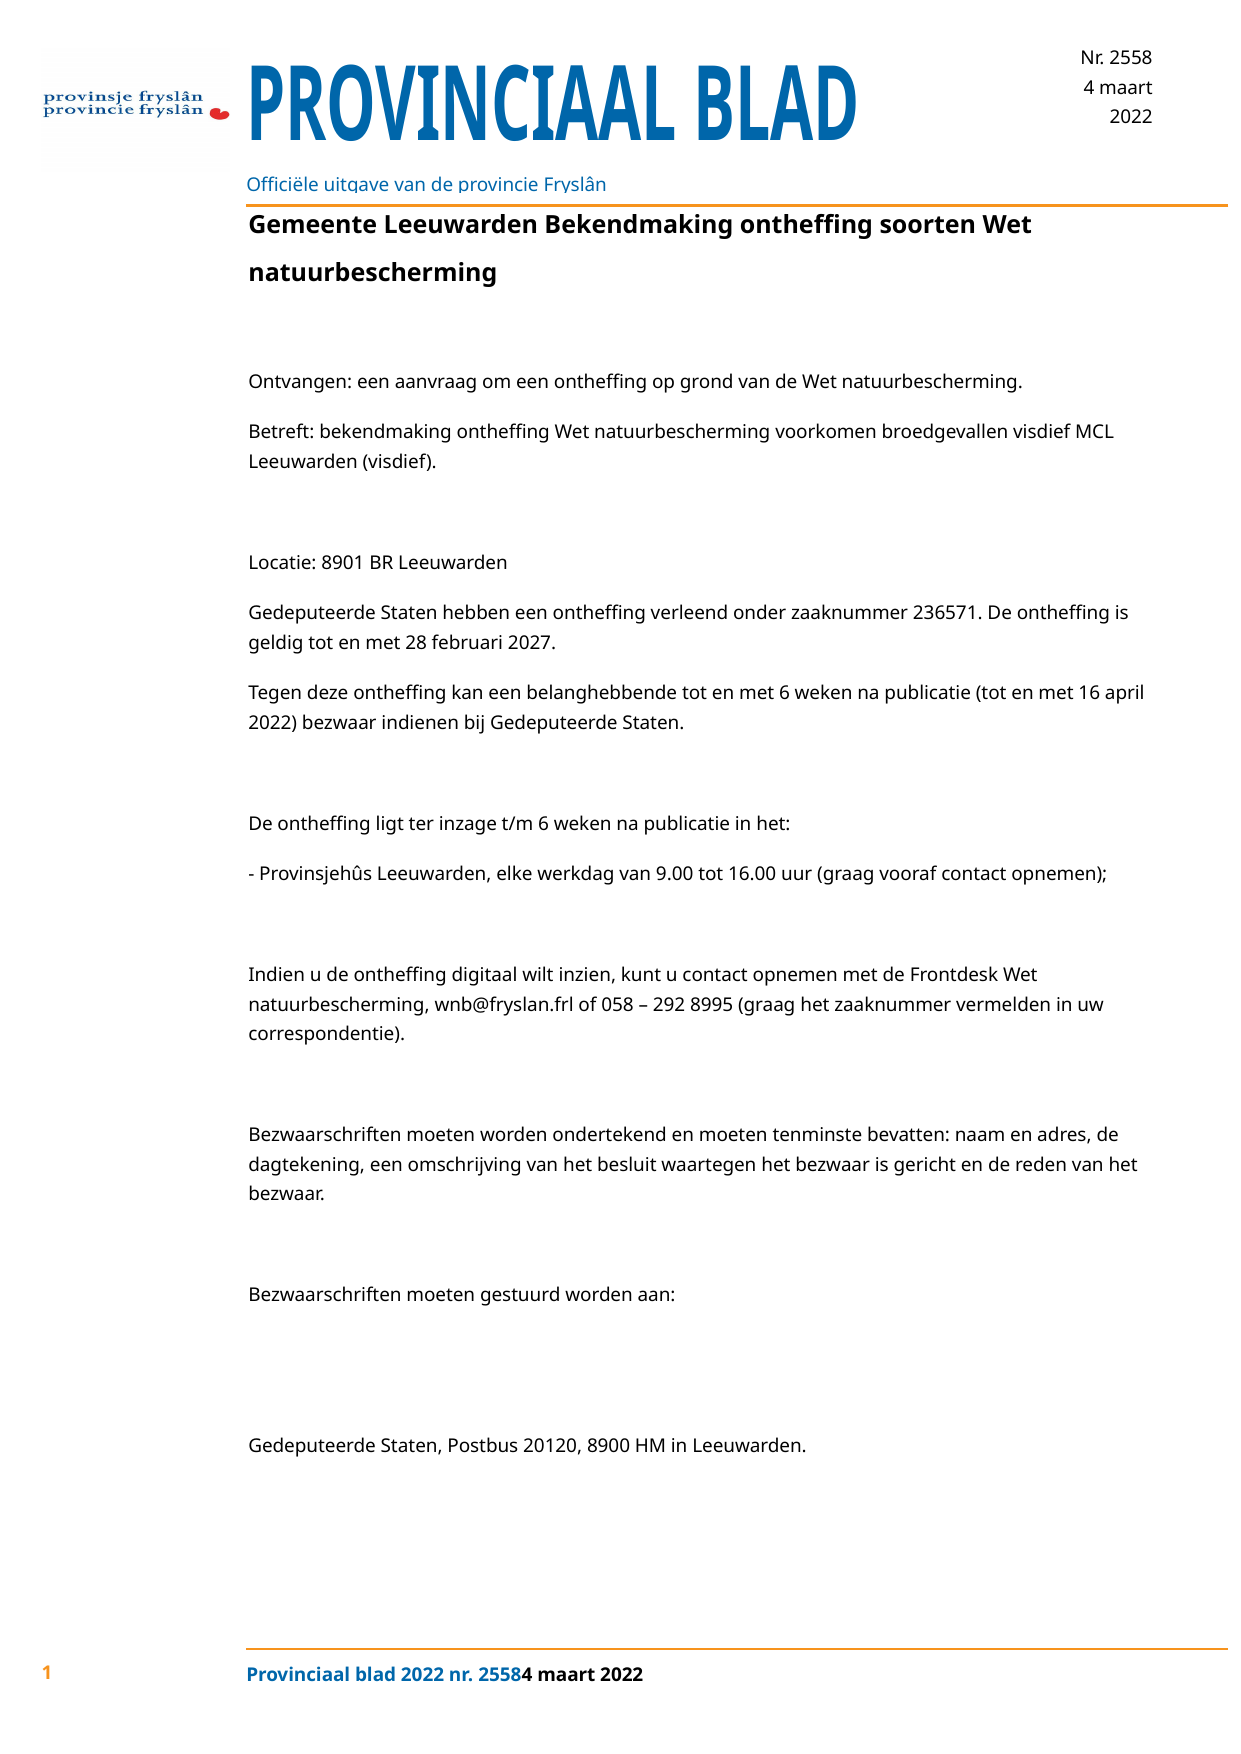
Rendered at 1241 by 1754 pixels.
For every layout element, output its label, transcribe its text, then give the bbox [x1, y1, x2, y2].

text Indien u de ontheffing digitaal wilt inzien, kunt u contact opnemen met de Frontdesk Wet natuurbescherming, wnb@fryslan.frl of 058 – 292 8995 (graag het zaaknummer vermelden in uw correspondentie). [248, 961, 1152, 1046]
text Bezwaarschriften moeten gestuurd worden aan: [248, 1281, 1152, 1307]
text Gedeputeerde Staten, Postbus 20120, 8900 HM in Leeuwarden. [248, 1432, 1152, 1458]
text Gemeente Leeuwarden Bekendmaking ontheffing soorten Wet natuurbescherming [248, 207, 1152, 288]
text Locatie: 8901 BR Leeuwarden [248, 549, 1152, 575]
text De ontheffing ligt ter inzage t/m 6 weken na publicatie in het: [248, 810, 1152, 836]
text Betreft: bekendmaking ontheffing Wet natuurbescherming voorkomen broedgevallen visdief MCL Leeuwarden (visdief). [248, 419, 1152, 474]
text Gedeputeerde Staten hebben een ontheffing verleend onder zaaknummer 236571. De ontheffing is geldig tot en met 28 februari 2027. [248, 599, 1152, 655]
picture [41, 47, 231, 172]
text Ontvangen: een aanvraag om een ontheffing op grond van de Wet natuurbescherming. [248, 368, 1152, 394]
text - Provinsjehûs Leeuwarden, elke werkdag van 9.00 tot 16.00 uur (graag vooraf contact opnemen); [248, 860, 1152, 886]
text Bezwaarschriften moeten worden ondertekend en moeten tenminste bevatten: naam en adres, de dagtekening, een omschrijving van het besluit waartegen het bezwaar is gericht en de reden van het bezwaar. [248, 1121, 1152, 1206]
text Tegen deze ontheffing kan een belanghebbende tot en met 6 weken na publicatie (tot en met 16 april 2022) bezwaar indienen bij Gedeputeerde Staten. [248, 679, 1152, 735]
